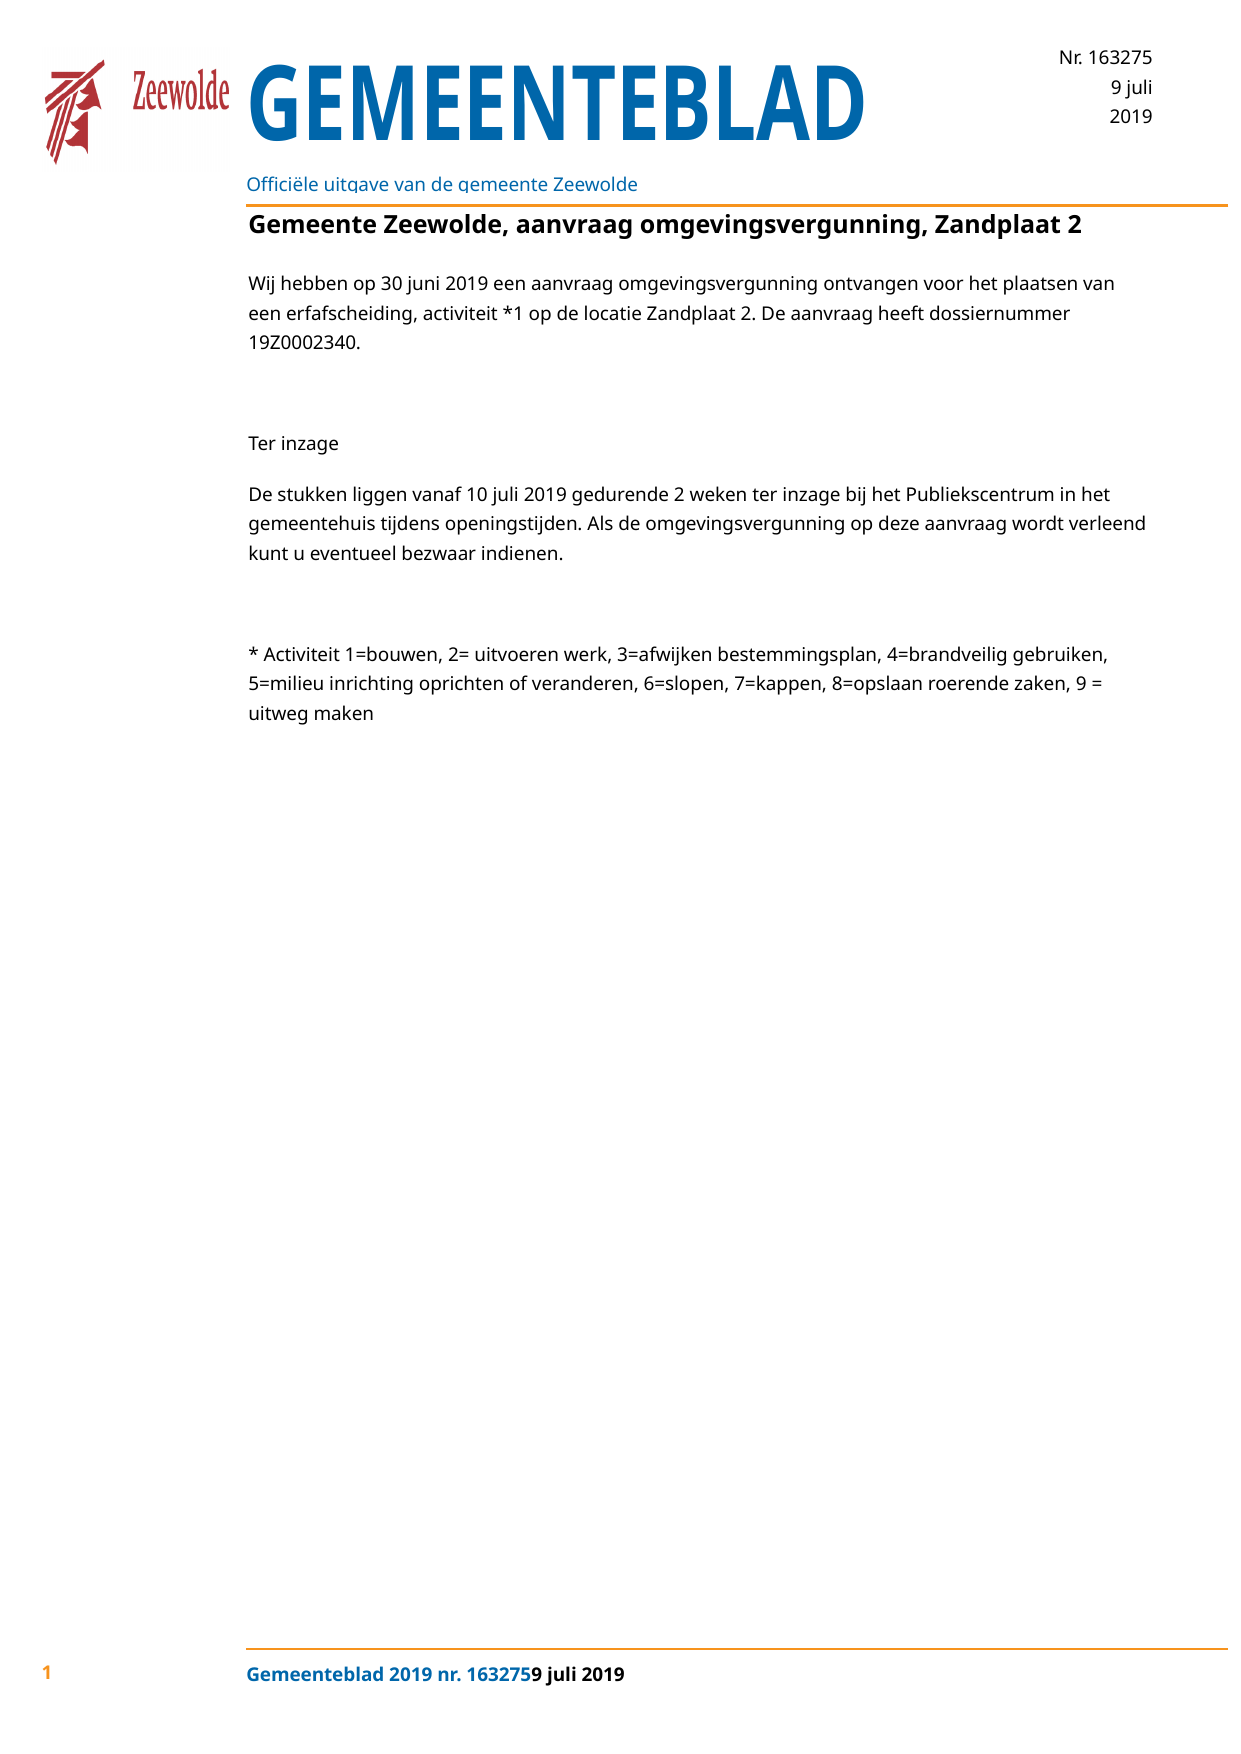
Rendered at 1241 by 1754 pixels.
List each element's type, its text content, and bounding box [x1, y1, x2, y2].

text Gemeente Zeewolde, aanvraag omgevingsvergunning, Zandplaat 2 [248, 207, 1152, 241]
text Ter inzage [248, 430, 1152, 456]
text Wij hebben op 30 juni 2019 een aanvraag omgevingsvergunning ontvangen voor het plaatsen van een erfafscheiding, activiteit *1 op de locatie Zandplaat 2. De aanvraag heeft dossiernummer 19Z0002340. [248, 270, 1152, 355]
text De stukken liggen vanaf 10 juli 2019 gedurende 2 weken ter inzage bij het Publiekscentrum in het gemeentehuis tijdens openingstijden. Als de omgevingsvergunning op deze aanvraag wordt verleend kunt u eventueel bezwaar indienen. [248, 481, 1152, 566]
picture [41, 47, 231, 172]
text * Activiteit 1=bouwen, 2= uitvoeren werk, 3=afwijken bestemmingsplan, 4=brandveilig gebruiken, 5=milieu inrichting oprichten of veranderen, 6=slopen, 7=kappen, 8=opslaan roerende zaken, 9 = uitweg maken [248, 641, 1152, 726]
